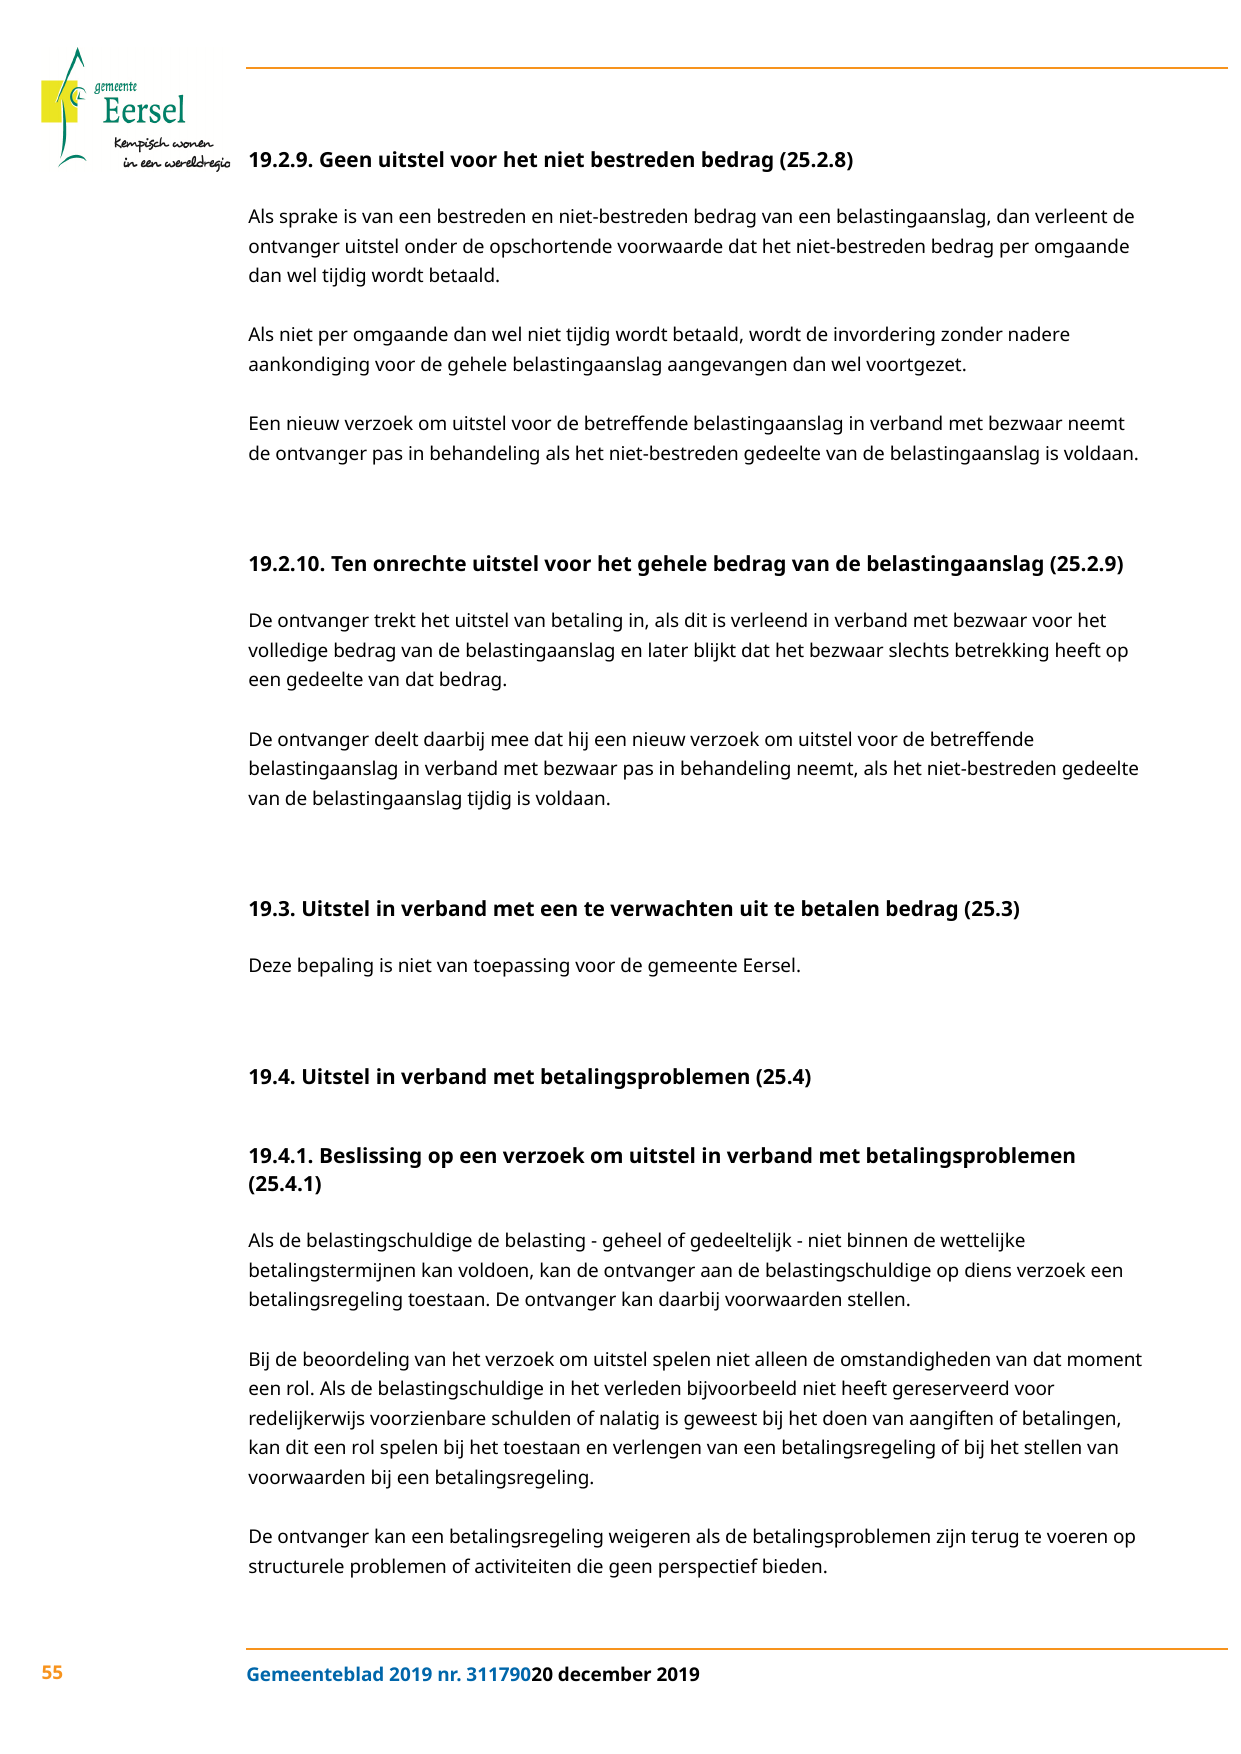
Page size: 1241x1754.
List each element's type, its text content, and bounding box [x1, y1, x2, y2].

text Een nieuw verzoek om uitstel voor de betreffende belastingaanslag in verband met bezwaar neemt de ontvanger pas in behandeling als het niet-bestreden gedeelte van de belastingaanslag is voldaan. [248, 410, 1152, 466]
text 19.4. Uitstel in verband met betalingsproblemen (25.4) [248, 1062, 1152, 1091]
picture [41, 47, 231, 172]
text De ontvanger kan een betalingsregeling weigeren als de betalingsproblemen zijn terug te voeren op structurele problemen of activiteiten die geen perspectief bieden. [248, 1523, 1152, 1579]
text Als de belastingschuldige de belasting - geheel of gedeeltelijk - niet binnen de wettelijke betalingstermijnen kan voldoen, kan de ontvanger aan de belastingschuldige op diens verzoek een betalingsregeling toestaan. De ontvanger kan daarbij voorwaarden stellen. [248, 1227, 1152, 1312]
text 19.2.10. Ten onrechte uitstel voor het gehele bedrag van de belastingaanslag (25.2.9) [248, 549, 1152, 578]
text 19.3. Uitstel in verband met een te verwachten uit te betalen bedrag (25.3) [248, 894, 1152, 923]
text Als niet per omgaande dan wel niet tijdig wordt betaald, wordt de invordering zonder nadere aankondiging voor de gehele belastingaanslag aangevangen dan wel voortgezet. [248, 322, 1152, 377]
text 19.4.1. Beslissing op een verzoek om uitstel in verband met betalingsproblemen (25.4.1) [248, 1141, 1152, 1198]
text Deze bepaling is niet van toepassing voor de gemeente Eersel. [248, 953, 1152, 978]
text De ontvanger trekt het uitstel van betaling in, als dit is verleend in verband met bezwaar voor het volledige bedrag van de belastingaanslag en later blijkt dat het bezwaar slechts betrekking heeft op een gedeelte van dat bedrag. [248, 607, 1152, 692]
text Als sprake is van een bestreden en niet-bestreden bedrag van een belastingaanslag, dan verleent de ontvanger uitstel onder de opschortende voorwaarde dat het niet-bestreden bedrag per omgaande dan wel tijdig wordt betaald. [248, 203, 1152, 288]
text Bij de beoordeling van het verzoek om uitstel spelen niet alleen de omstandigheden van dat moment een rol. Als de belastingschuldige in het verleden bijvoorbeeld niet heeft gereserveerd voor redelijkerwijs voorzienbare schulden of nalatig is geweest bij het doen van aangiften of betalingen, kan dit een rol spelen bij het toestaan en verlengen van een betalingsregeling of bij het stellen van voorwaarden bij een betalingsregeling. [248, 1346, 1152, 1490]
text De ontvanger deelt daarbij mee dat hij een nieuw verzoek om uitstel voor de betreffende belastingaanslag in verband met bezwaar pas in behandeling neemt, als het niet-bestreden gedeelte van de belastingaanslag tijdig is voldaan. [248, 726, 1152, 811]
text 19.2.9. Geen uitstel voor het niet bestreden bedrag (25.2.8) [248, 145, 1152, 174]
